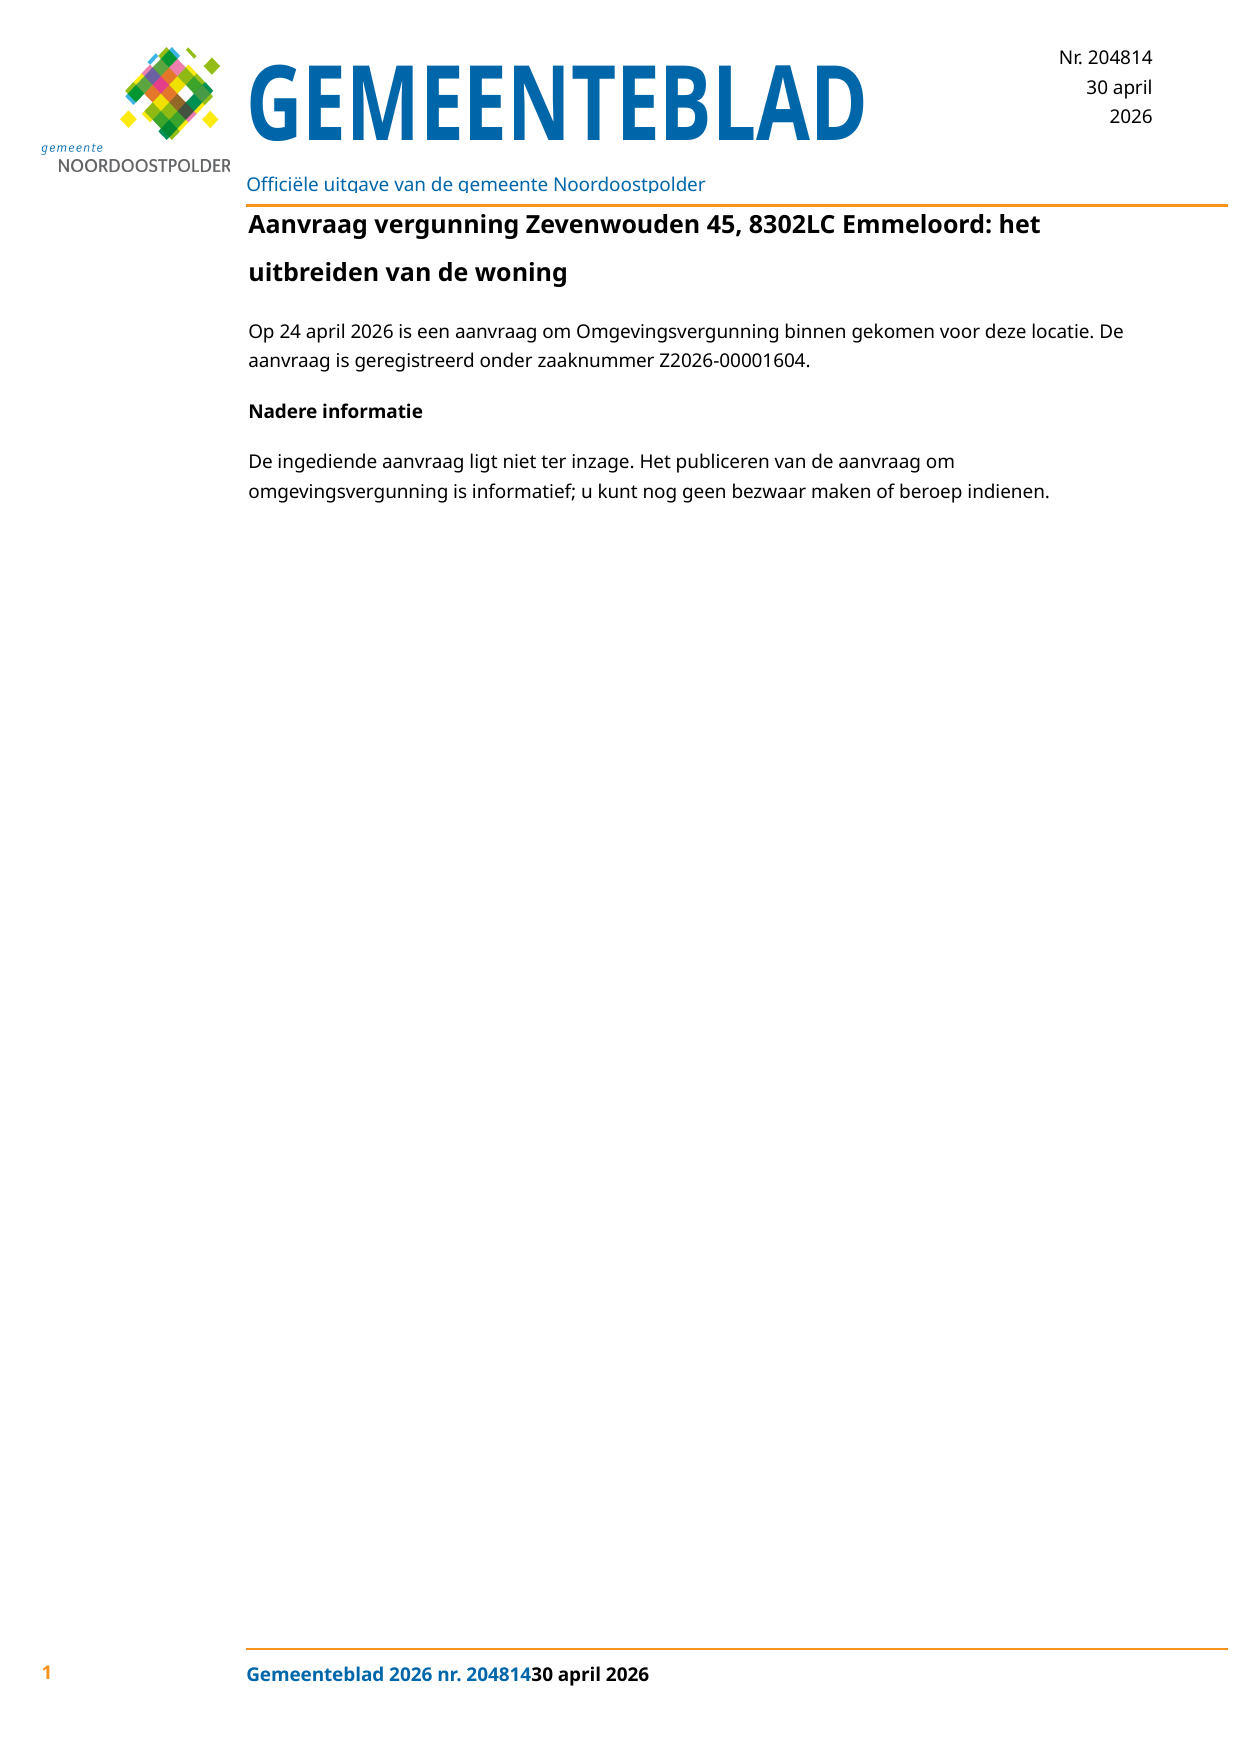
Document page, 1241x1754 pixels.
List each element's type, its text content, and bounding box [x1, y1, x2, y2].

picture [41, 47, 231, 172]
text Aanvraag vergunning Zevenwouden 45, 8302LC Emmeloord: het uitbreiden van de woning [248, 207, 1152, 288]
text Op 24 april 2026 is een aanvraag om Omgevingsvergunning binnen gekomen voor deze locatie. De aanvraag is geregistreerd onder zaaknummer Z2026-00001604. [248, 318, 1152, 373]
text Nadere informatie [248, 398, 1152, 424]
text De ingediende aanvraag ligt niet ter inzage. Het publiceren van de aanvraag om omgevingsvergunning is informatief; u kunt nog geen bezwaar maken of beroep indienen. [248, 448, 1152, 504]
